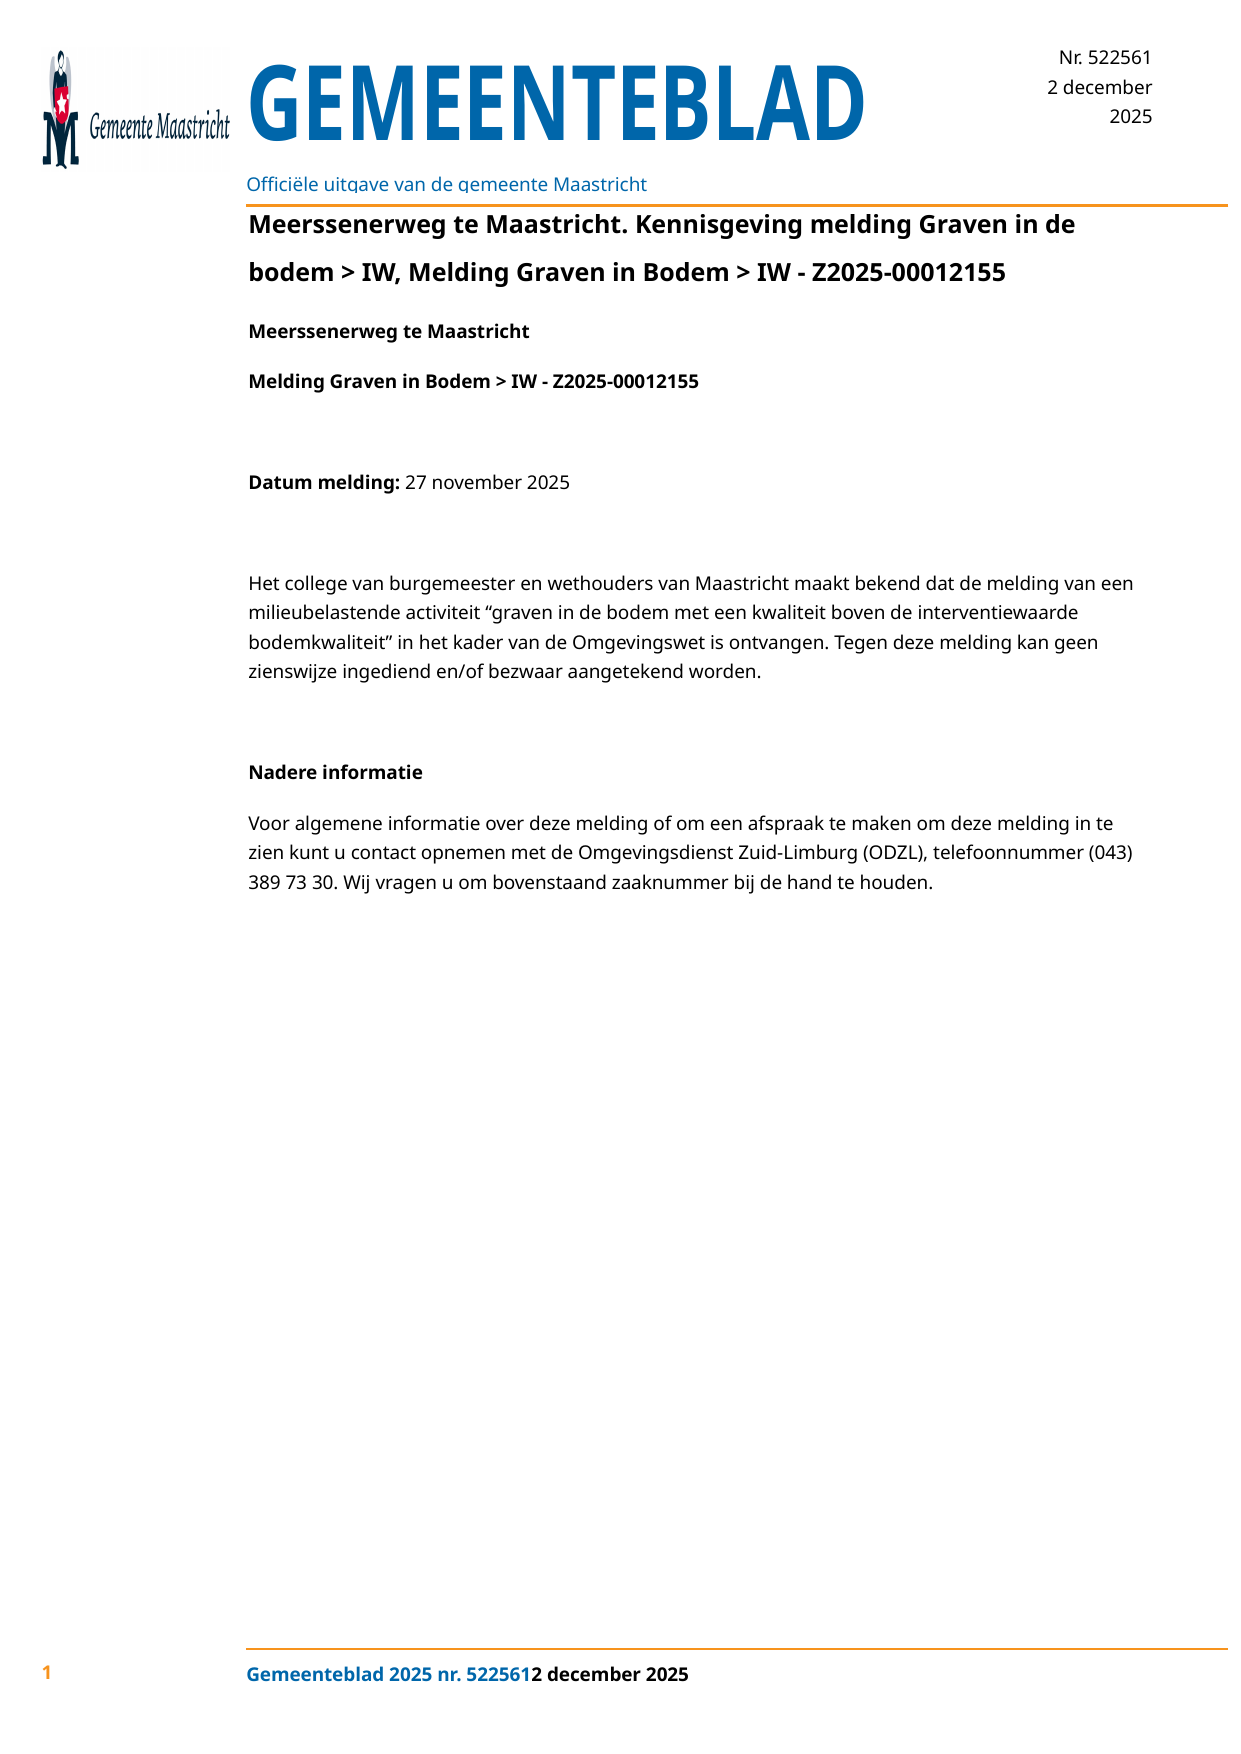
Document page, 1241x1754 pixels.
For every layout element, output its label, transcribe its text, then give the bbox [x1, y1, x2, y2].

text Nadere informatie [248, 759, 1152, 785]
text Datum melding: 27 november 2025 [248, 469, 1152, 495]
text Melding Graven in Bodem > IW - Z2025-00012155 [248, 368, 1152, 394]
text Meerssenerweg te Maastricht [248, 318, 1152, 344]
text Het college van burgemeester en wethouders van Maastricht maakt bekend dat de melding van een milieubelastende activiteit “graven in de bodem met een kwaliteit boven de interventiewaarde bodemkwaliteit” in het kader van de Omgevingswet is ontvangen. Tegen deze melding kan geen zienswijze ingediend en/of bezwaar aangetekend worden. [248, 570, 1152, 684]
text Meerssenerweg te Maastricht. Kennisgeving melding Graven in de bodem > IW, Melding Graven in Bodem > IW - Z2025-00012155 [248, 207, 1152, 288]
text Voor algemene informatie over deze melding of om een afspraak te maken om deze melding in te zien kunt u contact opnemen met de Omgevingsdienst Zuid-Limburg (ODZL), telefoonnummer (043) 389 73 30. Wij vragen u om bovenstaand zaaknummer bij de hand te houden. [248, 810, 1152, 895]
picture [41, 47, 231, 172]
